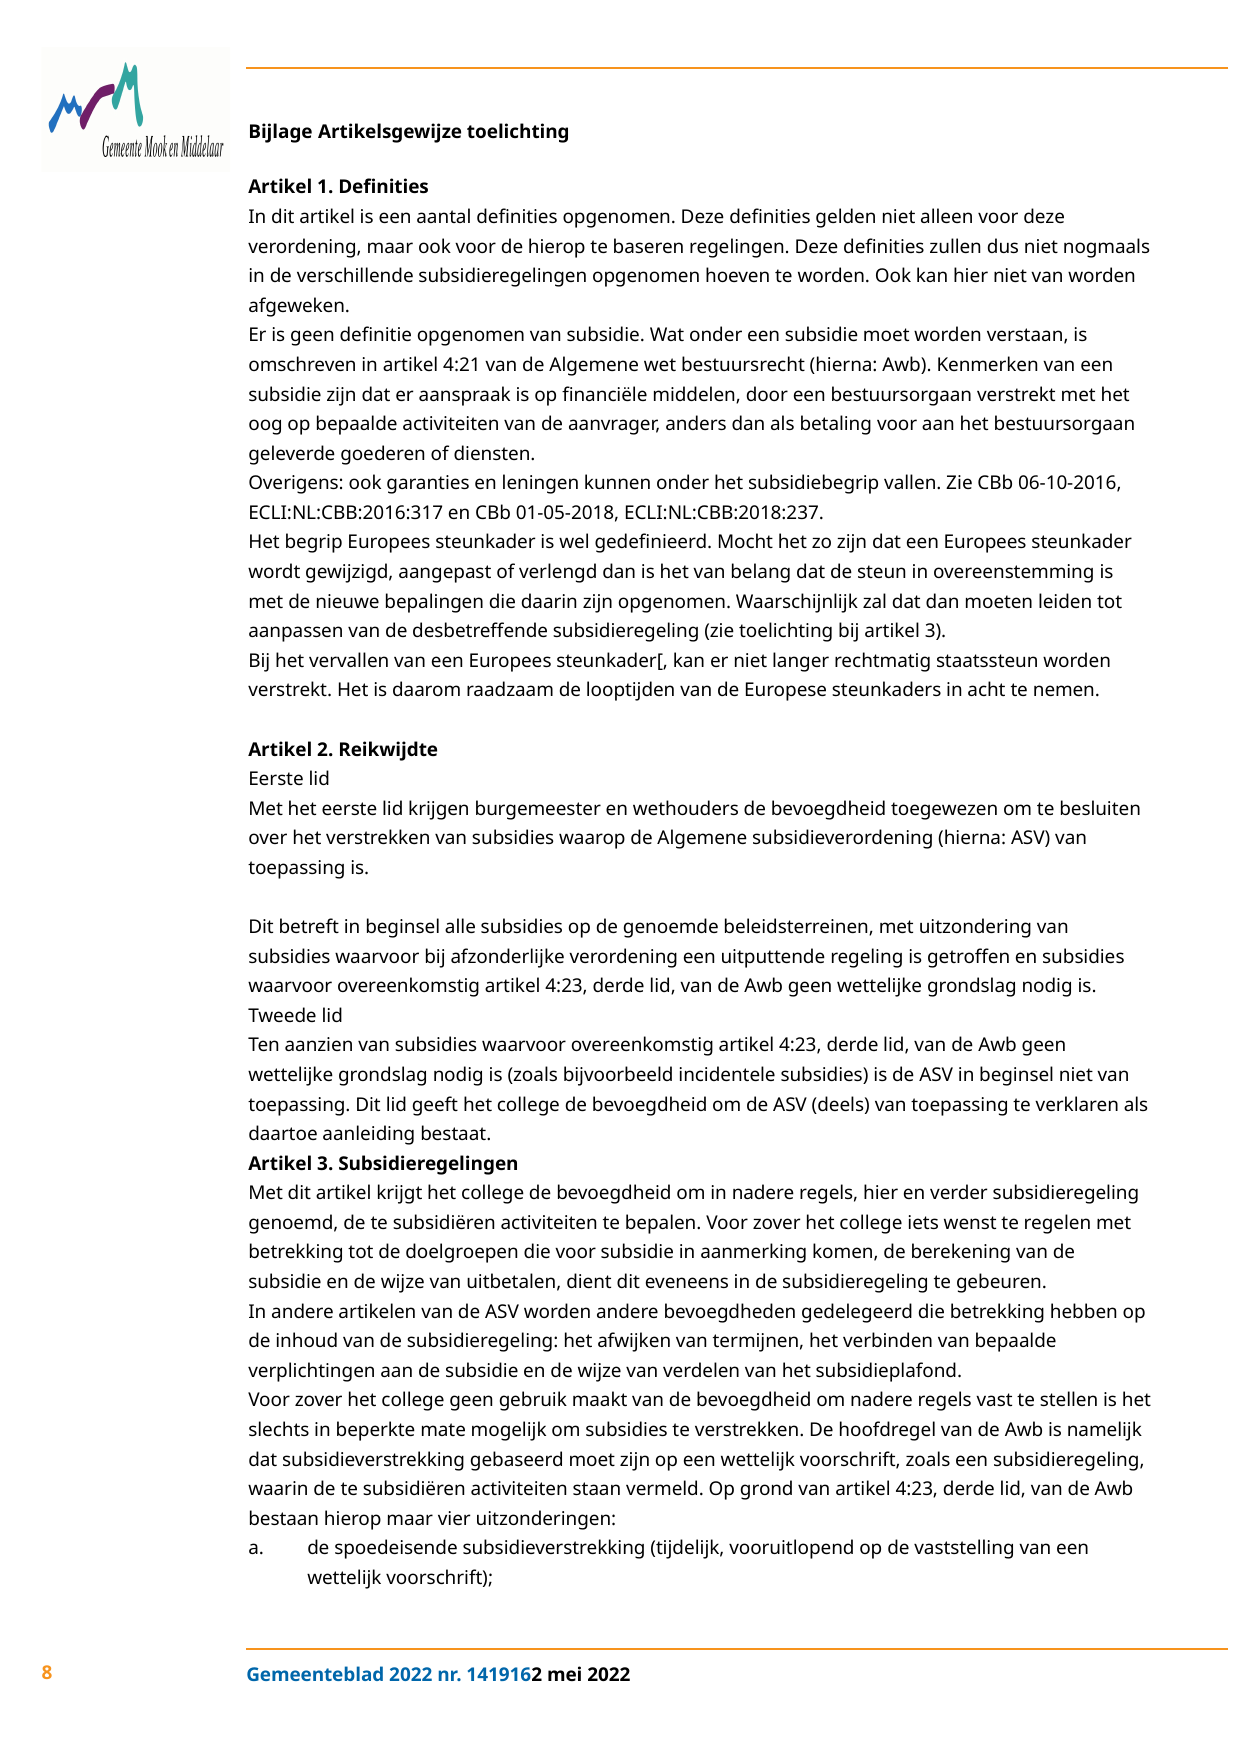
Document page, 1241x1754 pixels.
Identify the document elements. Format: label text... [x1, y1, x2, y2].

text Er is geen definitie opgenomen van subsidie. Wat onder een subsidie moet worden verstaan, is omschreven in artikel 4:21 van de Algemene wet bestuursrecht (hierna: Awb). Kenmerken van een subsidie zijn dat er aanspraak is op financiële middelen, door een bestuursorgaan verstrekt met het oog op bepaalde activiteiten van de aanvrager, anders dan als betaling voor aan het bestuursorgaan geleverde goederen of diensten. [248, 322, 1152, 466]
text Artikel 1. Definities [248, 174, 1152, 199]
text Tweede lid [248, 1002, 1152, 1028]
text Dit betreft in beginsel alle subsidies op de genoemde beleidsterreinen, met uitzondering van subsidies waarvoor bij afzonderlijke verordening een uitputtende regeling is getroffen en subsidies waarvoor overeenkomstig artikel 4:23, derde lid, van de Awb geen wettelijke grondslag nodig is. [248, 913, 1152, 998]
text Artikel 2. Reikwijdte [248, 736, 1152, 762]
text Ten aanzien van subsidies waarvoor overeenkomstig artikel 4:23, derde lid, van de Awb geen wettelijke grondslag nodig is (zoals bijvoorbeeld incidentele subsidies) is de ASV in beginsel niet van toepassing. Dit lid geeft het college de bevoegdheid om de ASV (deels) van toepassing te verklaren als daartoe aanleiding bestaat. [248, 1032, 1152, 1146]
text Het begrip Europees steunkader is wel gedefinieerd. Mocht het zo zijn dat een Europees steunkader wordt gewijzigd, aangepast of verlengd dan is het van belang dat de steun in overeenstemming is met de nieuwe bepalingen die daarin zijn opgenomen. Waarschijnlijk zal dat dan moeten leiden tot aanpassen van de desbetreffende subsidieregeling (zie toelichting bij artikel 3). [248, 529, 1152, 643]
text In dit artikel is een aantal definities opgenomen. Deze definities gelden niet alleen voor deze verordening, maar ook voor de hierop te baseren regelingen. Deze definities zullen dus niet nogmaals in de verschillende subsidieregelingen opgenomen hoeven te worden. Ook kan hier niet van worden afgeweken. [248, 203, 1152, 318]
text In andere artikelen van de ASV worden andere bevoegdheden gedelegeerd die betrekking hebben op de inhoud van de subsidieregeling: het afwijken van termijnen, het verbinden van bepaalde verplichtingen aan de subsidie en de wijze van verdelen van het subsidieplafond. [248, 1298, 1152, 1383]
text Overigens: ook garanties en leningen kunnen onder het subsidiebegrip vallen. Zie CBb 06-10-2016, ECLI:NL:CBB:2016:317 en CBb 01-05-2018, ECLI:NL:CBB:2018:237. [248, 469, 1152, 525]
text Eerste lid [248, 765, 1152, 791]
text Voor zover het college geen gebruik maakt van de bevoegdheid om nadere regels vast te stellen is het slechts in beperkte mate mogelijk om subsidies te verstrekken. De hoofdregel van de Awb is namelijk dat subsidieverstrekking gebaseerd moet zijn op een wettelijk voorschrift, zoals een subsidieregeling, waarin de te subsidiëren activiteiten staan vermeld. Op grond van artikel 4:23, derde lid, van de Awb bestaan hierop maar vier uitzonderingen: [248, 1387, 1152, 1531]
text Met dit artikel krijgt het college de bevoegdheid om in nadere regels, hier en verder subsidieregeling genoemd, de te subsidiëren activiteiten te bepalen. Voor zover het college iets wenst te regelen met betrekking tot de doelgroepen die voor subsidie in aanmerking komen, de berekening van de subsidie en de wijze van uitbetalen, dient dit eveneens in de subsidieregeling te gebeuren. [248, 1179, 1152, 1294]
text Bijlage Artikelsgewijze toelichting [248, 116, 1152, 144]
picture [41, 47, 231, 172]
text Artikel 3. Subsidieregelingen [248, 1150, 1152, 1176]
text Bij het vervallen van een Europees steunkader[, kan er niet langer rechtmatig staatssteun worden verstrekt. Het is daarom raadzaam de looptijden van de Europese steunkaders in acht te nemen. [248, 647, 1152, 702]
list de spoedeisende subsidieverstrekking (tijdelijk, vooruitlopend op de vaststelling van een wettelijk voorschrift); [248, 1534, 1152, 1590]
text Met het eerste lid krijgen burgemeester en wethouders de bevoegdheid toegewezen om te besluiten over het verstrekken van subsidies waarop de Algemene subsidieverordening (hierna: ASV) van toepassing is. [248, 795, 1152, 880]
